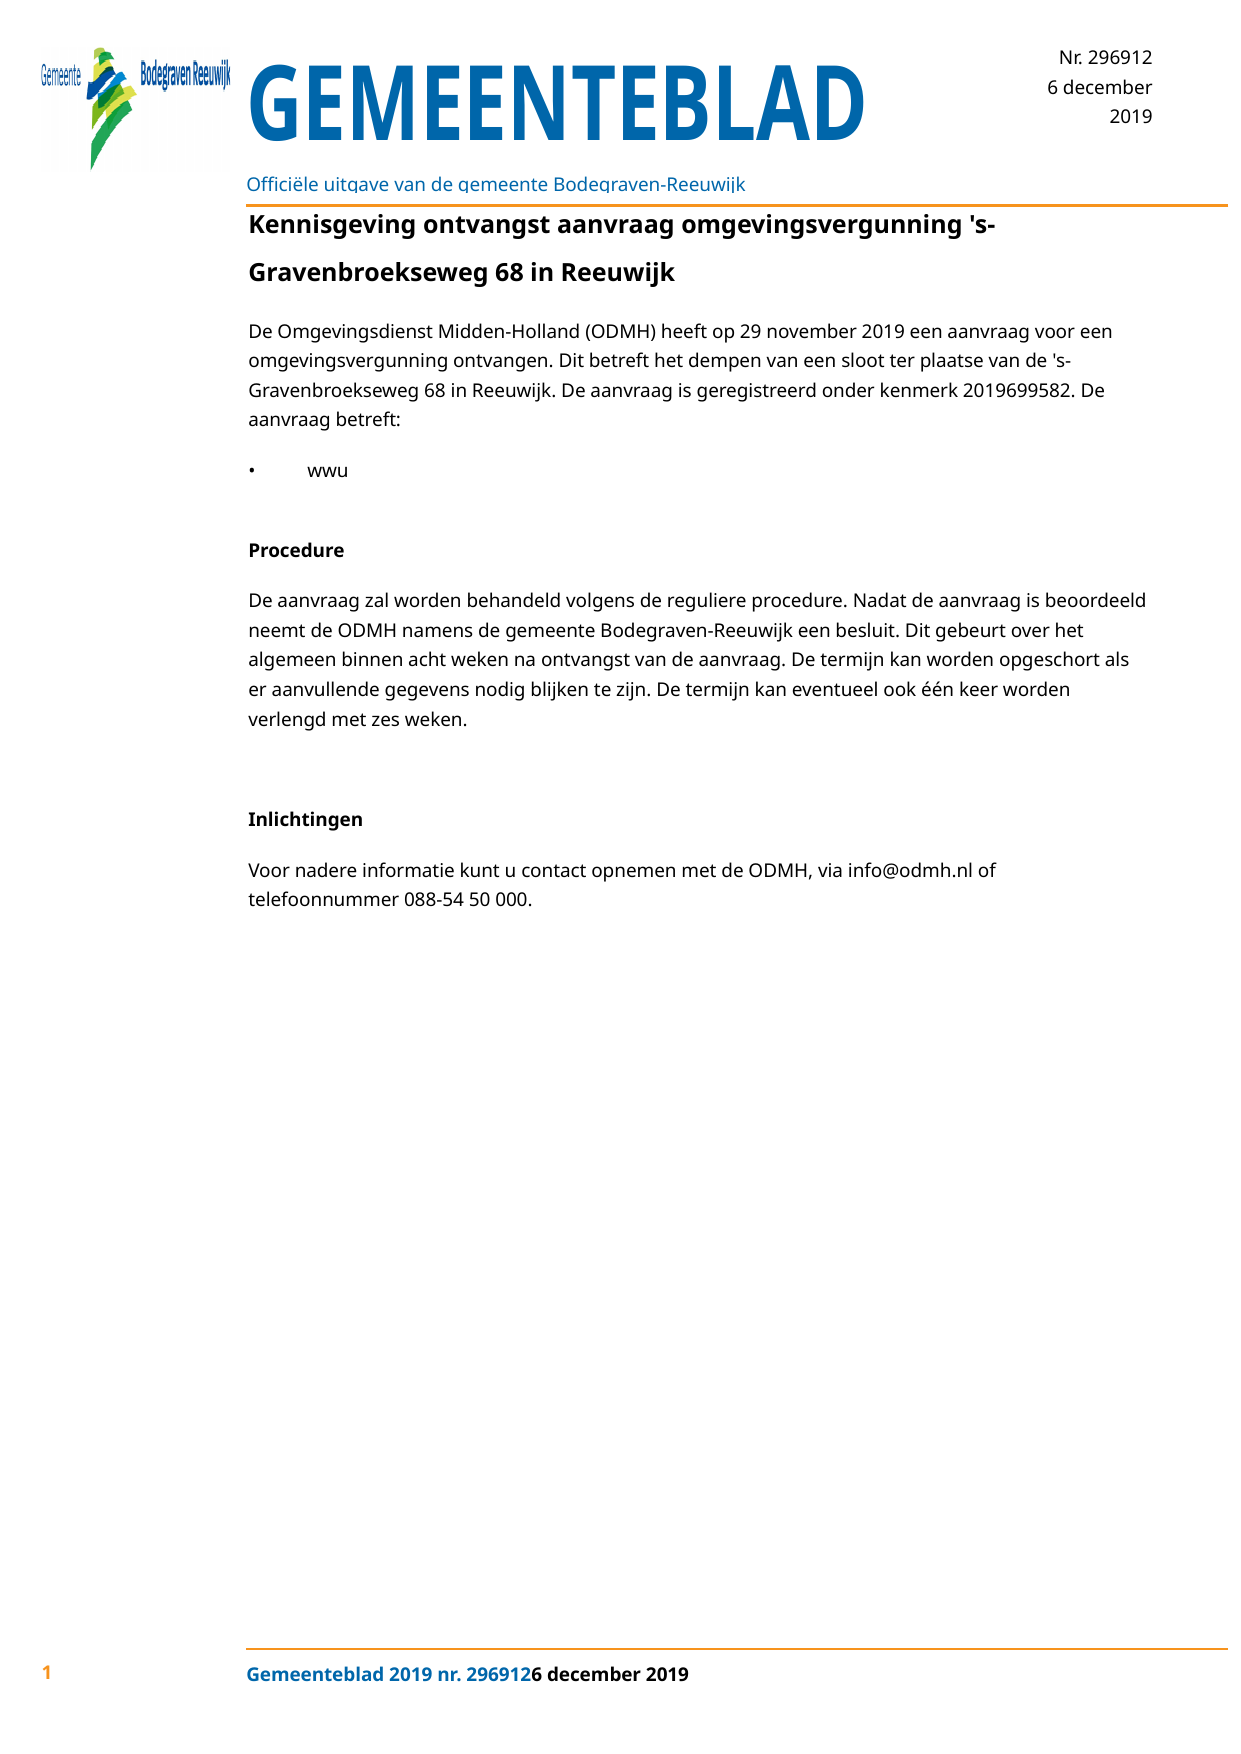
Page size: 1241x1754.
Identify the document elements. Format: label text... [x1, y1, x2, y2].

picture [41, 47, 231, 172]
text Kennisgeving ontvangst aanvraag omgevingsvergunning 's-Gravenbroekseweg 68 in Reeuwijk [248, 207, 1152, 288]
text De aanvraag zal worden behandeld volgens de reguliere procedure. Nadat de aanvraag is beoordeeld neemt de ODMH namens de gemeente Bodegraven-Reeuwijk een besluit. Dit gebeurt over het algemeen binnen acht weken na ontvangst van de aanvraag. De termijn kan worden opgeschort als er aanvullende gegevens nodig blijken te zijn. De termijn kan eventueel ook één keer worden verlengd met zes weken. [248, 587, 1152, 732]
text Voor nadere informatie kunt u contact opnemen met de ODMH, via info@odmh.nl of telefoonnummer 088-54 50 000. [248, 857, 1152, 912]
text Inlichtingen [248, 807, 1152, 832]
text De Omgevingsdienst Midden-Holland (ODMH) heeft op 29 november 2019 een aanvraag voor een omgevingsvergunning ontvangen. Dit betreft het dempen van een sloot ter plaatse van de 's-Gravenbroekseweg 68 in Reeuwijk. De aanvraag is geregistreerd onder kenmerk 2019699582. De aanvraag betreft: [248, 318, 1152, 432]
text Procedure [248, 537, 1152, 563]
list wwu [248, 457, 1152, 483]
